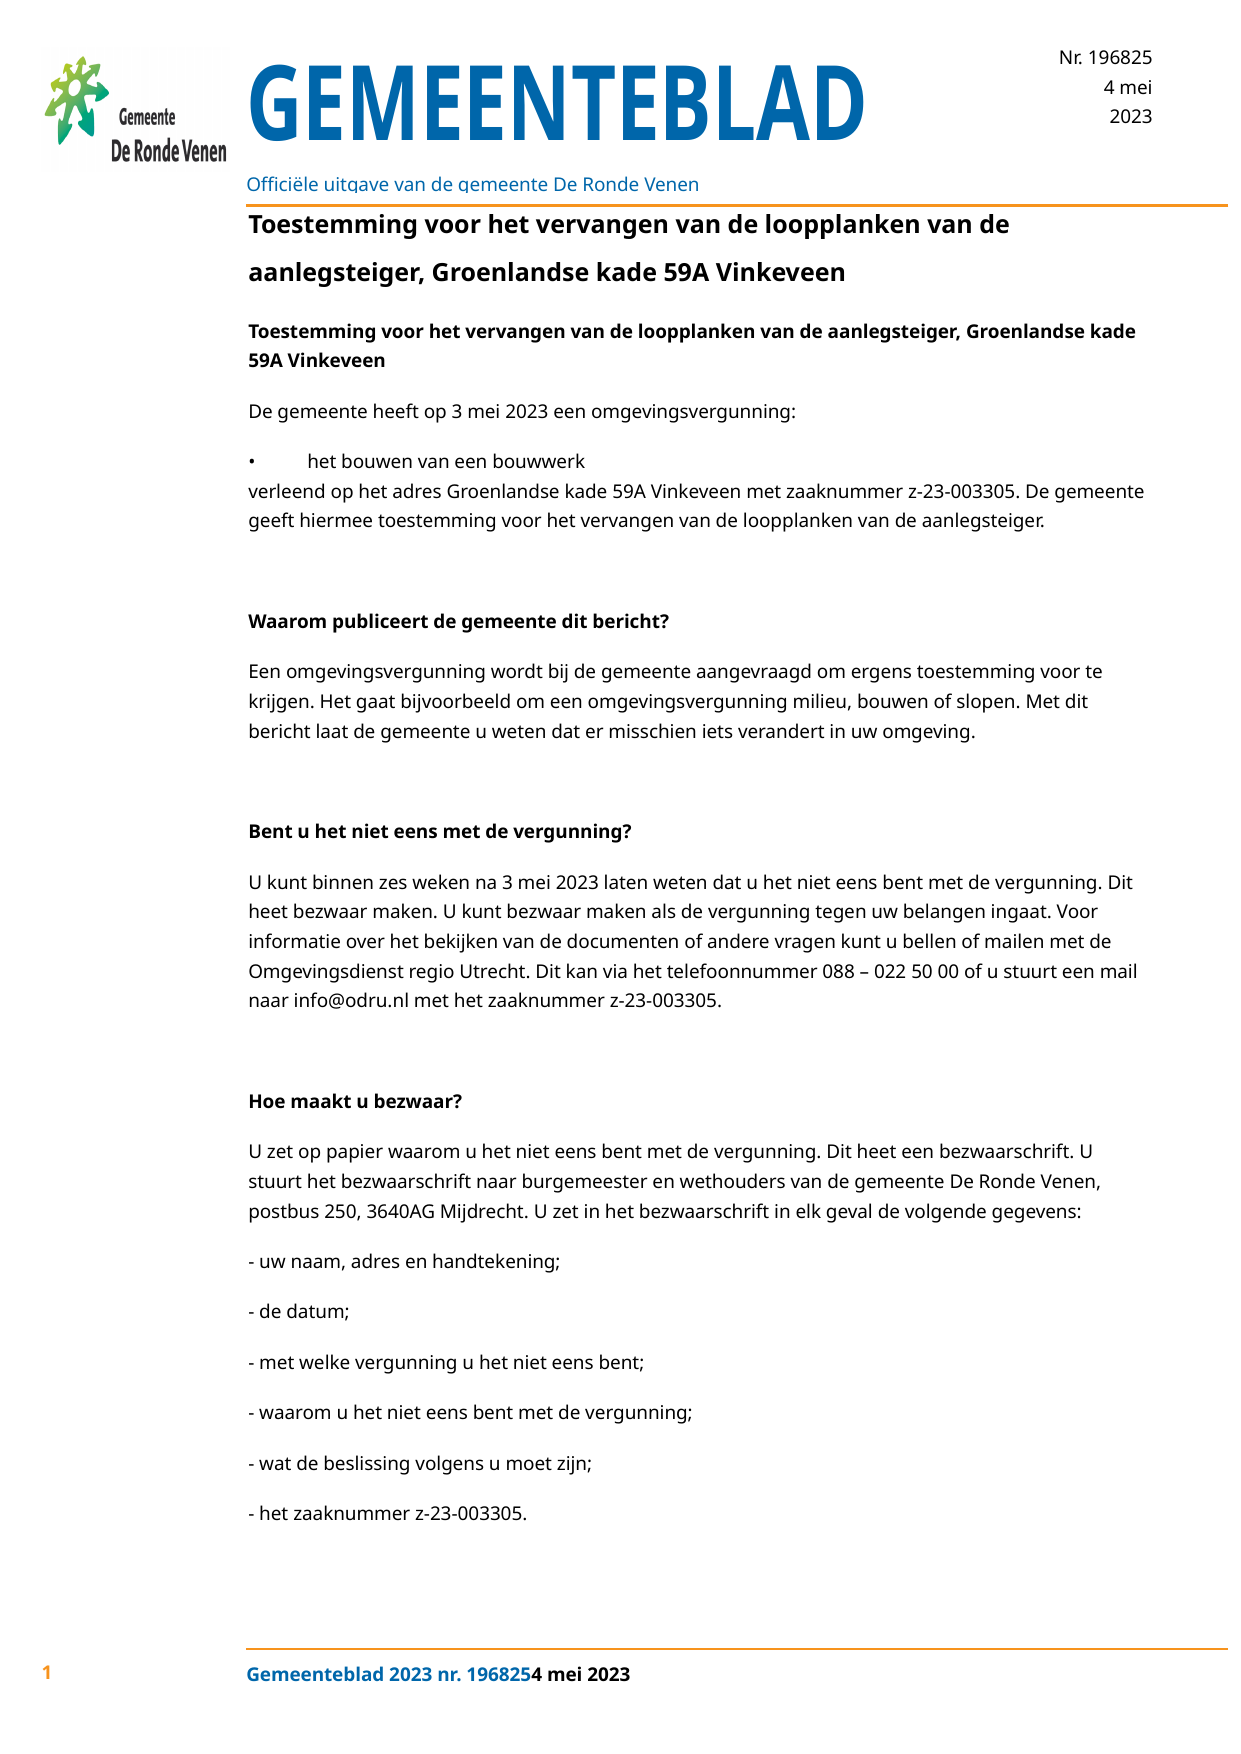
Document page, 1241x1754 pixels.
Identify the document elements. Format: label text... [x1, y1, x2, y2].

text U zet op papier waarom u het niet eens bent met de vergunning. Dit heet een bezwaarschrift. U stuurt het bezwaarschrift naar burgemeester en wethouders van de gemeente De Ronde Venen, postbus 250, 3640AG Mijdrecht. U zet in het bezwaarschrift in elk geval de volgende gegevens: [248, 1139, 1152, 1224]
text Bent u het niet eens met de vergunning? [248, 819, 1152, 844]
text - met welke vergunning u het niet eens bent; [248, 1349, 1152, 1375]
text Toestemming voor het vervangen van de loopplanken van de aanlegsteiger, Groenlandse kade 59A Vinkeveen [248, 318, 1152, 373]
text Toestemming voor het vervangen van de loopplanken van de aanlegsteiger, Groenlandse kade 59A Vinkeveen [248, 207, 1152, 288]
text De gemeente heeft op 3 mei 2023 een omgevingsvergunning: [248, 398, 1152, 424]
picture [41, 47, 231, 172]
text Een omgevingsvergunning wordt bij de gemeente aangevraagd om ergens toestemming voor te krijgen. Het gaat bijvoorbeeld om een omgevingsvergunning milieu, bouwen of slopen. Met dit bericht laat de gemeente u weten dat er misschien iets verandert in uw omgeving. [248, 659, 1152, 744]
text Waarom publiceert de gemeente dit bericht? [248, 608, 1152, 634]
text U kunt binnen zes weken na 3 mei 2023 laten weten dat u het niet eens bent met de vergunning. Dit heet bezwaar maken. U kunt bezwaar maken als de vergunning tegen uw belangen ingaat. Voor informatie over het bekijken van de documenten of andere vragen kunt u bellen of mailen met de Omgevingsdienst regio Utrecht. Dit kan via het telefoonnummer 088 – 022 50 00 of u stuurt een mail naar info@odru.nl met het zaaknummer z-23-003305. [248, 869, 1152, 1013]
text verleend op het adres Groenlandse kade 59A Vinkeveen met zaaknummer z-23-003305. De gemeente geeft hiermee toestemming voor het vervangen van de loopplanken van de aanlegsteiger. [248, 478, 1152, 533]
text - de datum; [248, 1299, 1152, 1324]
text - wat de beslissing volgens u moet zijn; [248, 1450, 1152, 1476]
text - uw naam, adres en handtekening; [248, 1248, 1152, 1274]
text - waarom u het niet eens bent met de vergunning; [248, 1399, 1152, 1425]
text Hoe maakt u bezwaar? [248, 1088, 1152, 1114]
list het bouwen van een bouwwerk [248, 448, 1152, 474]
text - het zaaknummer z-23-003305. [248, 1500, 1152, 1526]
